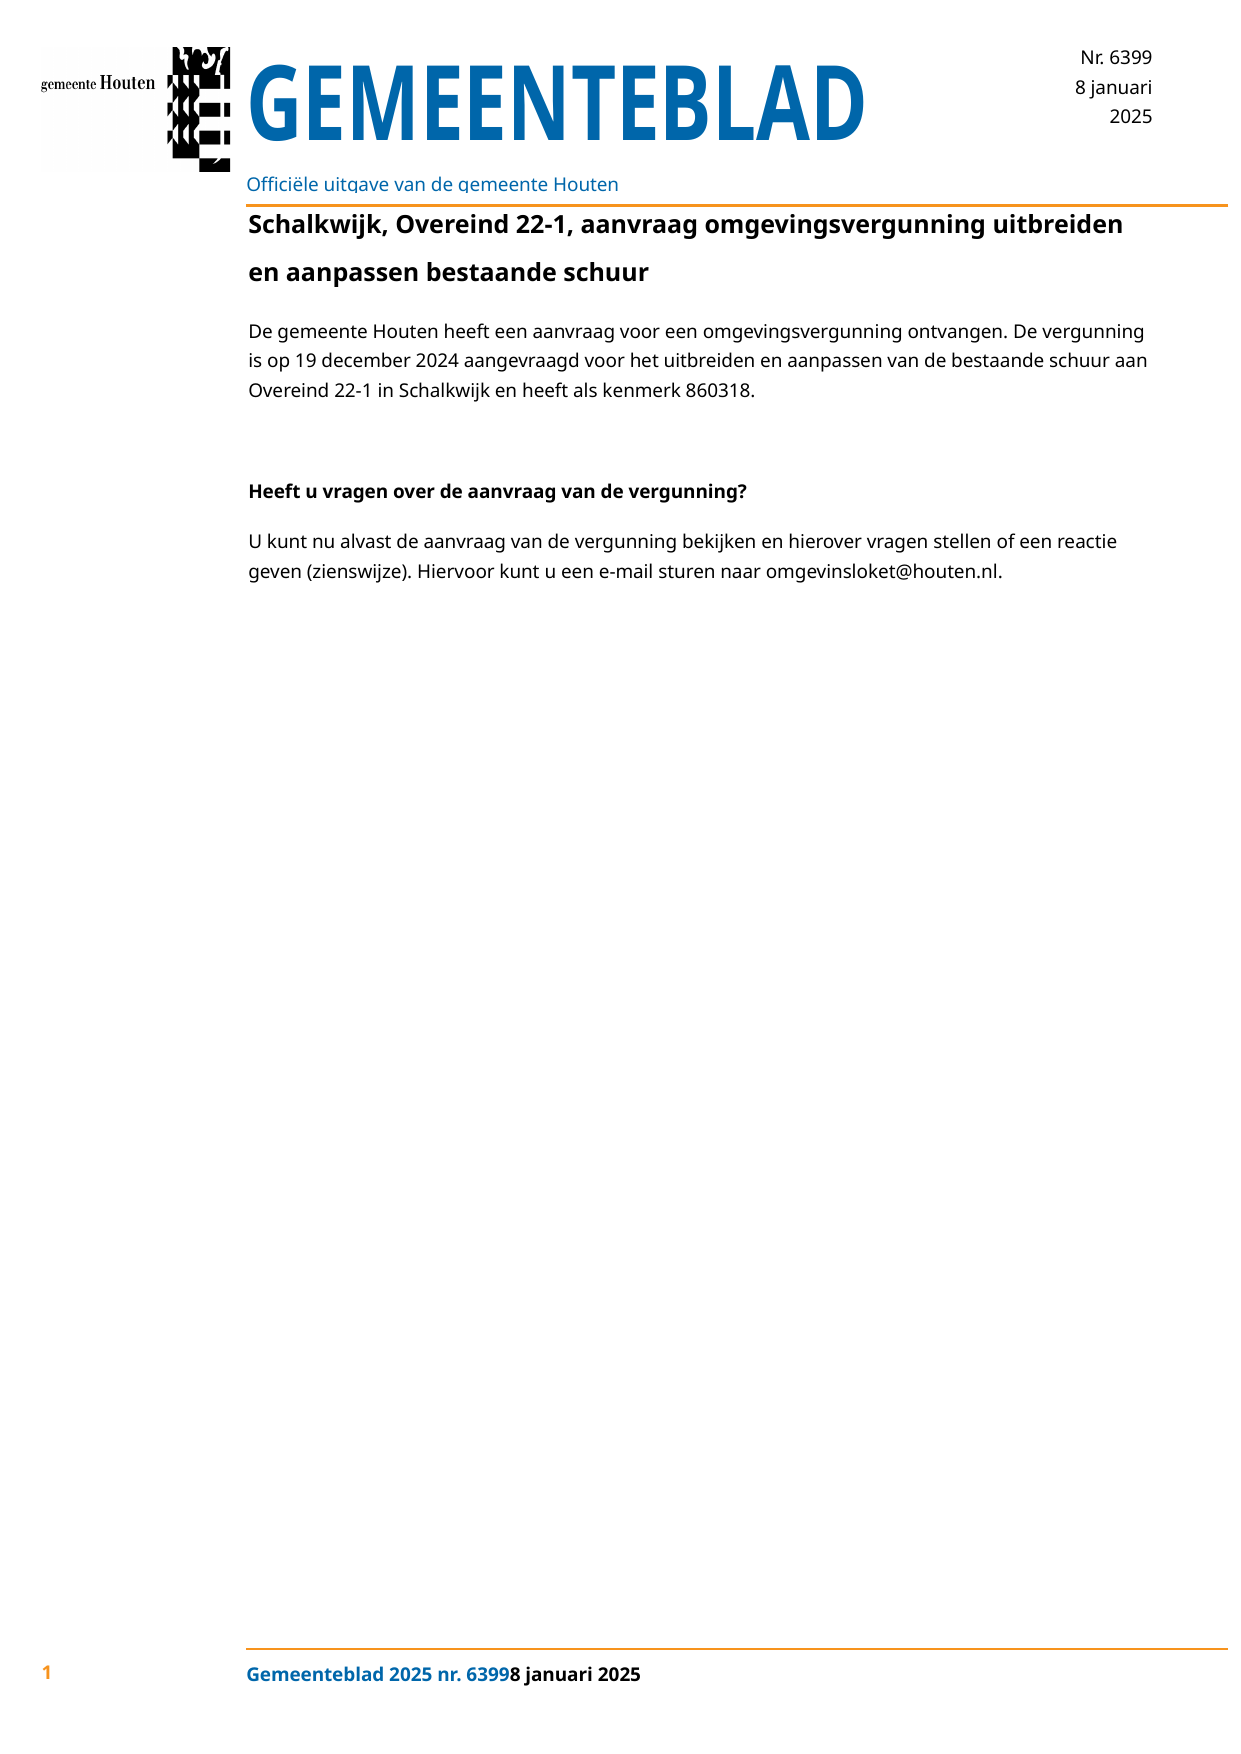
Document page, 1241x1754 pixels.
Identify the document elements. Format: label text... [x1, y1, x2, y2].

text U kunt nu alvast de aanvraag van de vergunning bekijken en hierover vragen stellen of een reactie geven (zienswijze). Hiervoor kunt u een e-mail sturen naar omgevinsloket@houten.nl. [248, 528, 1152, 584]
text De gemeente Houten heeft een aanvraag voor een omgevingsvergunning ontvangen. De vergunning is op 19 december 2024 aangevraagd voor het uitbreiden en aanpassen van de bestaande schuur aan Overeind 22-1 in Schalkwijk en heeft als kenmerk 860318. [248, 318, 1152, 403]
picture [41, 47, 231, 172]
text Heeft u vragen over de aanvraag van de vergunning? [248, 478, 1152, 504]
text Schalkwijk, Overeind 22-1, aanvraag omgevingsvergunning uitbreiden en aanpassen bestaande schuur [248, 207, 1152, 288]
